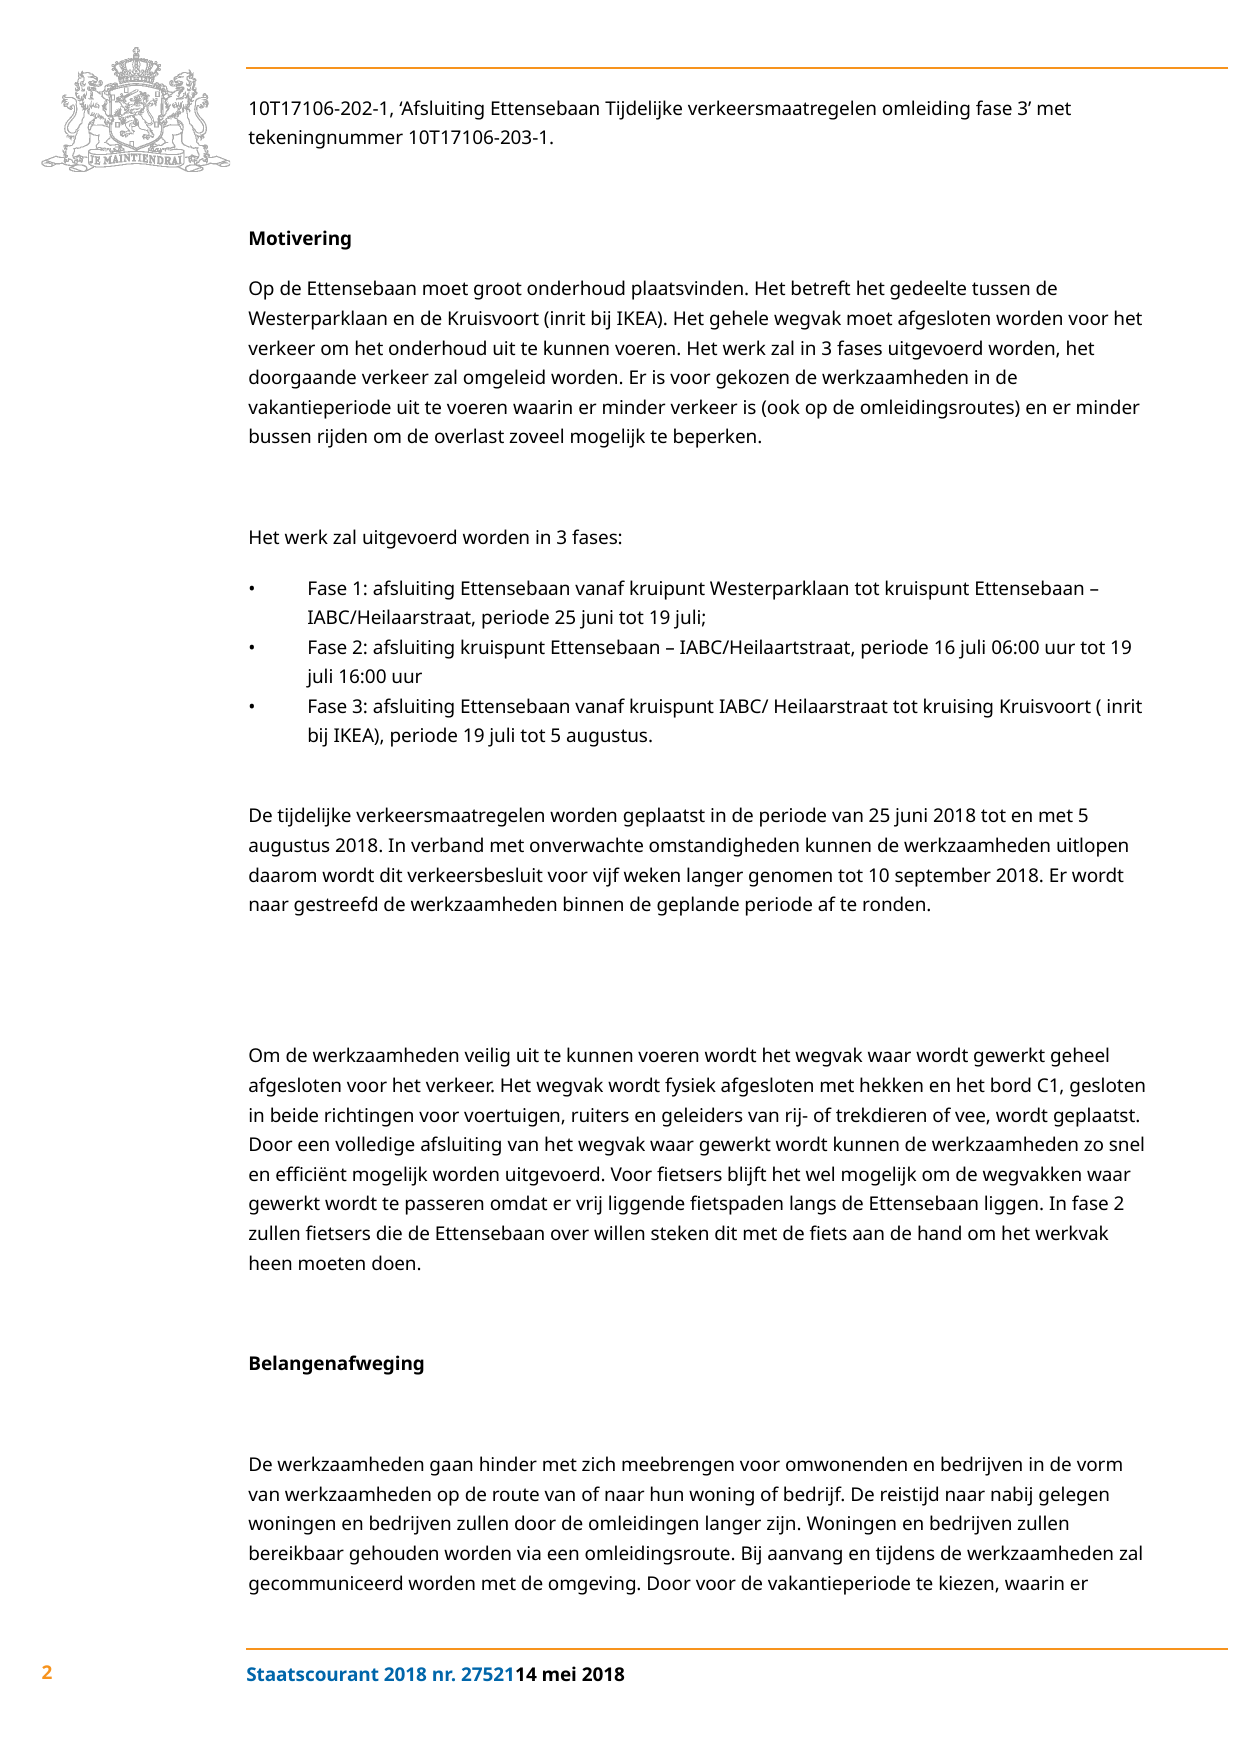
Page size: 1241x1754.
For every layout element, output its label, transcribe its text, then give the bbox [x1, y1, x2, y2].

picture [41, 47, 231, 172]
text Het werk zal uitgevoerd worden in 3 fases: [248, 524, 1152, 550]
text Belangenafweging [248, 1351, 1152, 1376]
text De werkzaamheden gaan hinder met zich meebrengen voor omwonenden en bedrijven in de vorm van werkzaamheden op de route van of naar hun woning of bedrijf. De reistijd naar nabij gelegen woningen en bedrijven zullen door de omleidingen langer zijn. Woningen en bedrijven zullen bereikbaar gehouden worden via een omleidingsroute. Bij aanvang en tijdens de werkzaamheden zal gecommuniceerd worden met de omgeving. Door voor de vakantieperiode te kiezen, waarin er [248, 1451, 1152, 1596]
list Fase 3: afsluiting Ettensebaan vanaf kruispunt IABC/ Heilaarstraat tot kruising Kruisvoort ( inrit bij IKEA), periode 19 juli tot 5 augustus. [248, 693, 1152, 748]
text Motivering [248, 225, 1152, 251]
list Fase 2: afsluiting kruispunt Ettensebaan – IABC/Heilaartstraat, periode 16 juli 06:00 uur tot 19 juli 16:00 uur [248, 634, 1152, 689]
text Op de Ettensebaan moet groot onderhoud plaatsvinden. Het betreft het gedeelte tussen de Westerparklaan en de Kruisvoort (inrit bij IKEA). Het gehele wegvak moet afgesloten worden voor het verkeer om het onderhoud uit te kunnen voeren. Het werk zal in 3 fases uitgevoerd worden, het doorgaande verkeer zal omgeleid worden. Er is voor gekozen de werkzaamheden in de vakantieperiode uit te voeren waarin er minder verkeer is (ook op de omleidingsroutes) en er minder bussen rijden om de overlast zoveel mogelijk te beperken. [248, 276, 1152, 449]
text 10T17106-202-1, ‘Afsluiting Ettensebaan Tijdelijke verkeersmaatregelen omleiding fase 3’ met tekeningnummer 10T17106-203-1. [248, 95, 1152, 150]
text De tijdelijke verkeersmaatregelen worden geplaatst in de periode van 25 juni 2018 tot en met 5 augustus 2018. In verband met onverwachte omstandigheden kunnen de werkzaamheden uitlopen daarom wordt dit verkeersbesluit voor vijf weken langer genomen tot 10 september 2018. Er wordt naar gestreefd de werkzaamheden binnen de geplande periode af te ronden. [248, 803, 1152, 917]
text Om de werkzaamheden veilig uit te kunnen voeren wordt het wegvak waar wordt gewerkt geheel afgesloten voor het verkeer. Het wegvak wordt fysiek afgesloten met hekken en het bord C1, gesloten in beide richtingen voor voertuigen, ruiters en geleiders van rij- of trekdieren of vee, wordt geplaatst. Door een volledige afsluiting van het wegvak waar gewerkt wordt kunnen de werkzaamheden zo snel en efficiënt mogelijk worden uitgevoerd. Voor fietsers blijft het wel mogelijk om de wegvakken waar gewerkt wordt te passeren omdat er vrij liggende fietspaden langs de Ettensebaan liggen. In fase 2 zullen fietsers die de Ettensebaan over willen steken dit met de fiets aan de hand om het werkvak heen moeten doen. [248, 1043, 1152, 1276]
list Fase 1: afsluiting Ettensebaan vanaf kruipunt Westerparklaan tot kruispunt Ettensebaan – IABC/Heilaarstraat, periode 25 juni tot 19 juli; [248, 575, 1152, 630]
